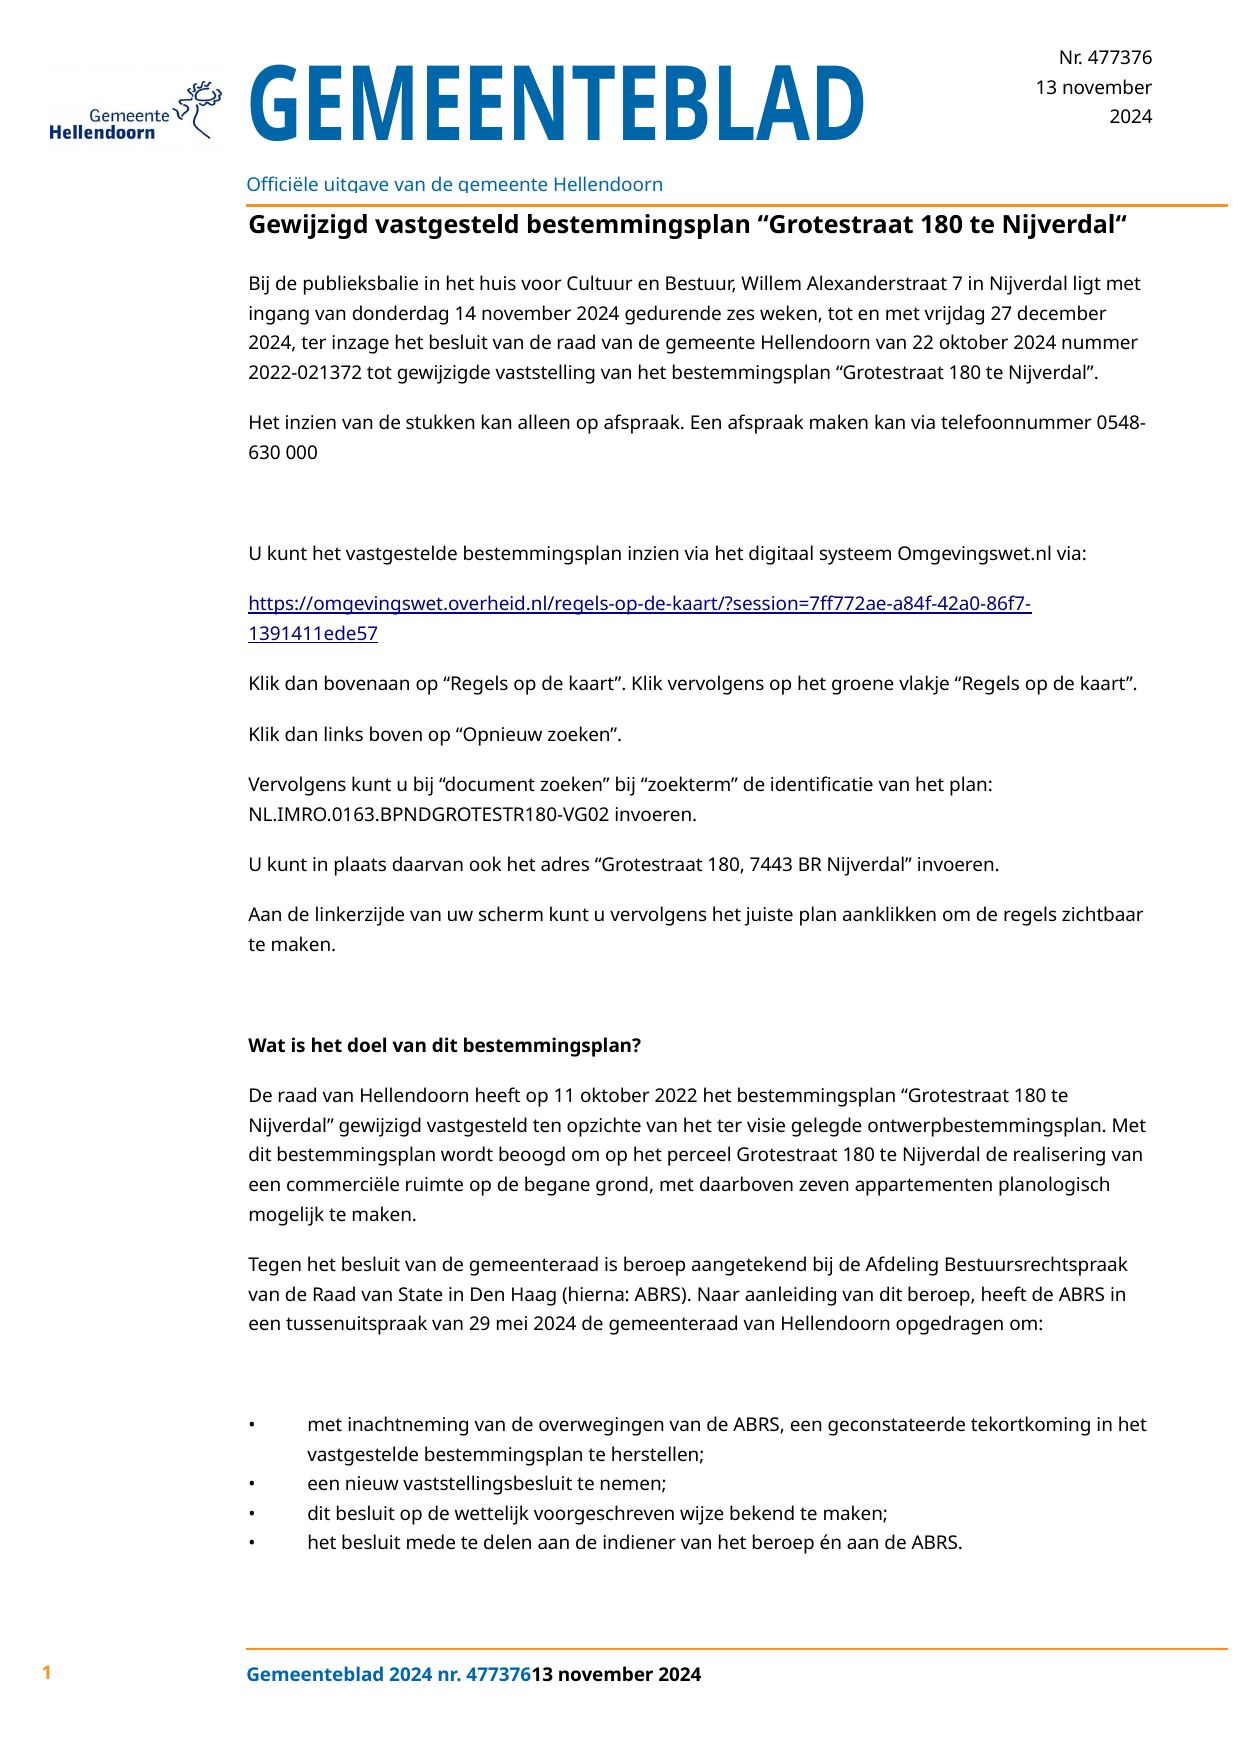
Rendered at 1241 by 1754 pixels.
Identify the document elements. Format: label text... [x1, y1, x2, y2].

text Tegen het besluit van de gemeenteraad is beroep aangetekend bij de Afdeling Bestuursrechtspraak van de Raad van State in Den Haag (hierna: ABRS). Naar aanleiding van dit beroep, heeft de ABRS in een tussenuitspraak van 29 mei 2024 de gemeenteraad van Hellendoorn opgedragen om: [248, 1251, 1152, 1336]
text https://omgevingswet.overheid.nl/regels-op-de-kaart/?session=7ff772ae-a84f-42a0-86f7-1391411ede57 [248, 590, 1152, 646]
list dit besluit op de wettelijk voorgeschreven wijze bekend te maken; [248, 1500, 1152, 1526]
list een nieuw vaststellingsbesluit te nemen; [248, 1470, 1152, 1496]
text Vervolgens kunt u bij “document zoeken” bij “zoekterm” de identificatie van het plan: NL.IMRO.0163.BPNDGROTESTR180-VG02 invoeren. [248, 771, 1152, 826]
text Wat is het doel van dit bestemmingsplan? [248, 1032, 1152, 1058]
text Aan de linkerzijde van uw scherm kunt u vervolgens het juiste plan aanklikken om de regels zichtbaar te maken. [248, 902, 1152, 957]
text Het inzien van de stukken kan alleen op afspraak. Een afspraak maken kan via telefoonnummer 0548-630 000 [248, 409, 1152, 465]
text De raad van Hellendoorn heeft op 11 oktober 2022 het bestemmingsplan “Grotestraat 180 te Nijverdal” gewijzigd vastgesteld ten opzichte van het ter visie gelegde ontwerpbestemmingsplan. Met dit bestemmingsplan wordt beoogd om op het perceel Grotestraat 180 te Nijverdal de realisering van een commerciële ruimte op de begane grond, met daarboven zeven appartementen planologisch mogelijk te maken. [248, 1082, 1152, 1226]
text Klik dan bovenaan op “Regels op de kaart”. Klik vervolgens op het groene vlakje “Regels op de kaart”. [248, 670, 1152, 696]
list het besluit mede te delen aan de indiener van het beroep én aan de ABRS. [248, 1529, 1152, 1555]
list met inachtneming van de overwegingen van de ABRS, een geconstateerde tekortkoming in het vastgestelde bestemmingsplan te herstellen; [248, 1411, 1152, 1466]
text Gewijzigd vastgesteld bestemmingsplan “Grotestraat 180 te Nijverdal“ [248, 207, 1152, 241]
text U kunt in plaats daarvan ook het adres “Grotestraat 180, 7443 BR Nijverdal” invoeren. [248, 851, 1152, 877]
text U kunt het vastgestelde bestemmingsplan inzien via het digitaal systeem Omgevingswet.nl via: [248, 540, 1152, 566]
picture [41, 47, 231, 172]
text Bij de publieksbalie in het huis voor Cultuur en Bestuur, Willem Alexanderstraat 7 in Nijverdal ligt met ingang van donderdag 14 november 2024 gedurende zes weken, tot en met vrijdag 27 december 2024, ter inzage het besluit van de raad van de gemeente Hellendoorn van 22 oktober 2024 nummer 2022-021372 tot gewijzigde vaststelling van het bestemmingsplan “Grotestraat 180 te Nijverdal”. [248, 270, 1152, 385]
text Klik dan links boven op “Opnieuw zoeken”. [248, 721, 1152, 746]
